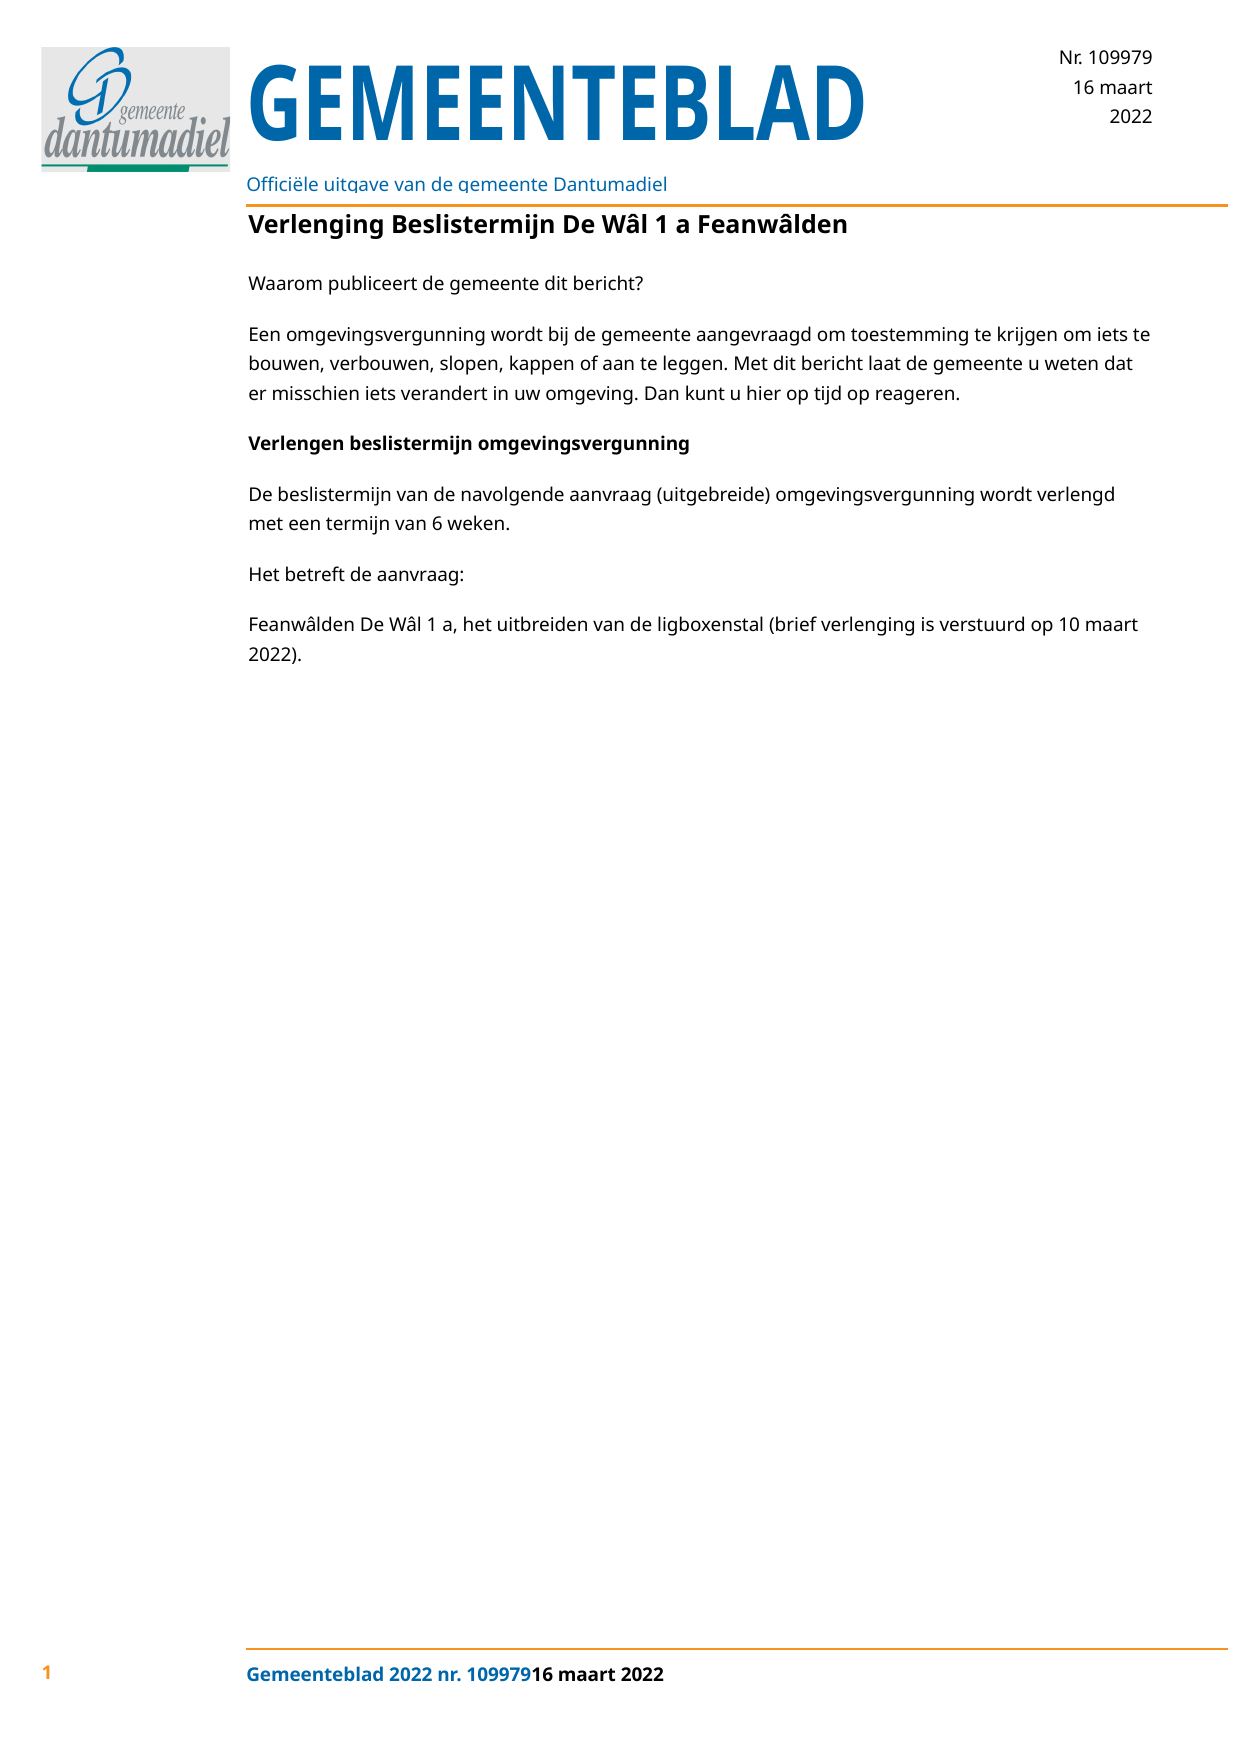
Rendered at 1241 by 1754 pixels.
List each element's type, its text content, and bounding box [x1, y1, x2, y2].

picture [41, 47, 231, 172]
text Het betreft de aanvraag: [248, 561, 1152, 586]
text De beslistermijn van de navolgende aanvraag (uitgebreide) omgevingsvergunning wordt verlengd met een termijn van 6 weken. [248, 481, 1152, 536]
text Feanwâlden De Wâl 1 a, het uitbreiden van de ligboxenstal (brief verlenging is verstuurd op 10 maart 2022). [248, 611, 1152, 666]
text Waarom publiceert de gemeente dit bericht? [248, 270, 1152, 296]
text Verlenging Beslistermijn De Wâl 1 a Feanwâlden [248, 207, 1152, 241]
text Een omgevingsvergunning wordt bij de gemeente aangevraagd om toestemming te krijgen om iets te bouwen, verbouwen, slopen, kappen of aan te leggen. Met dit bericht laat de gemeente u weten dat er misschien iets verandert in uw omgeving. Dan kunt u hier op tijd op reageren. [248, 321, 1152, 406]
text Verlengen beslistermijn omgevingsvergunning [248, 430, 1152, 456]
